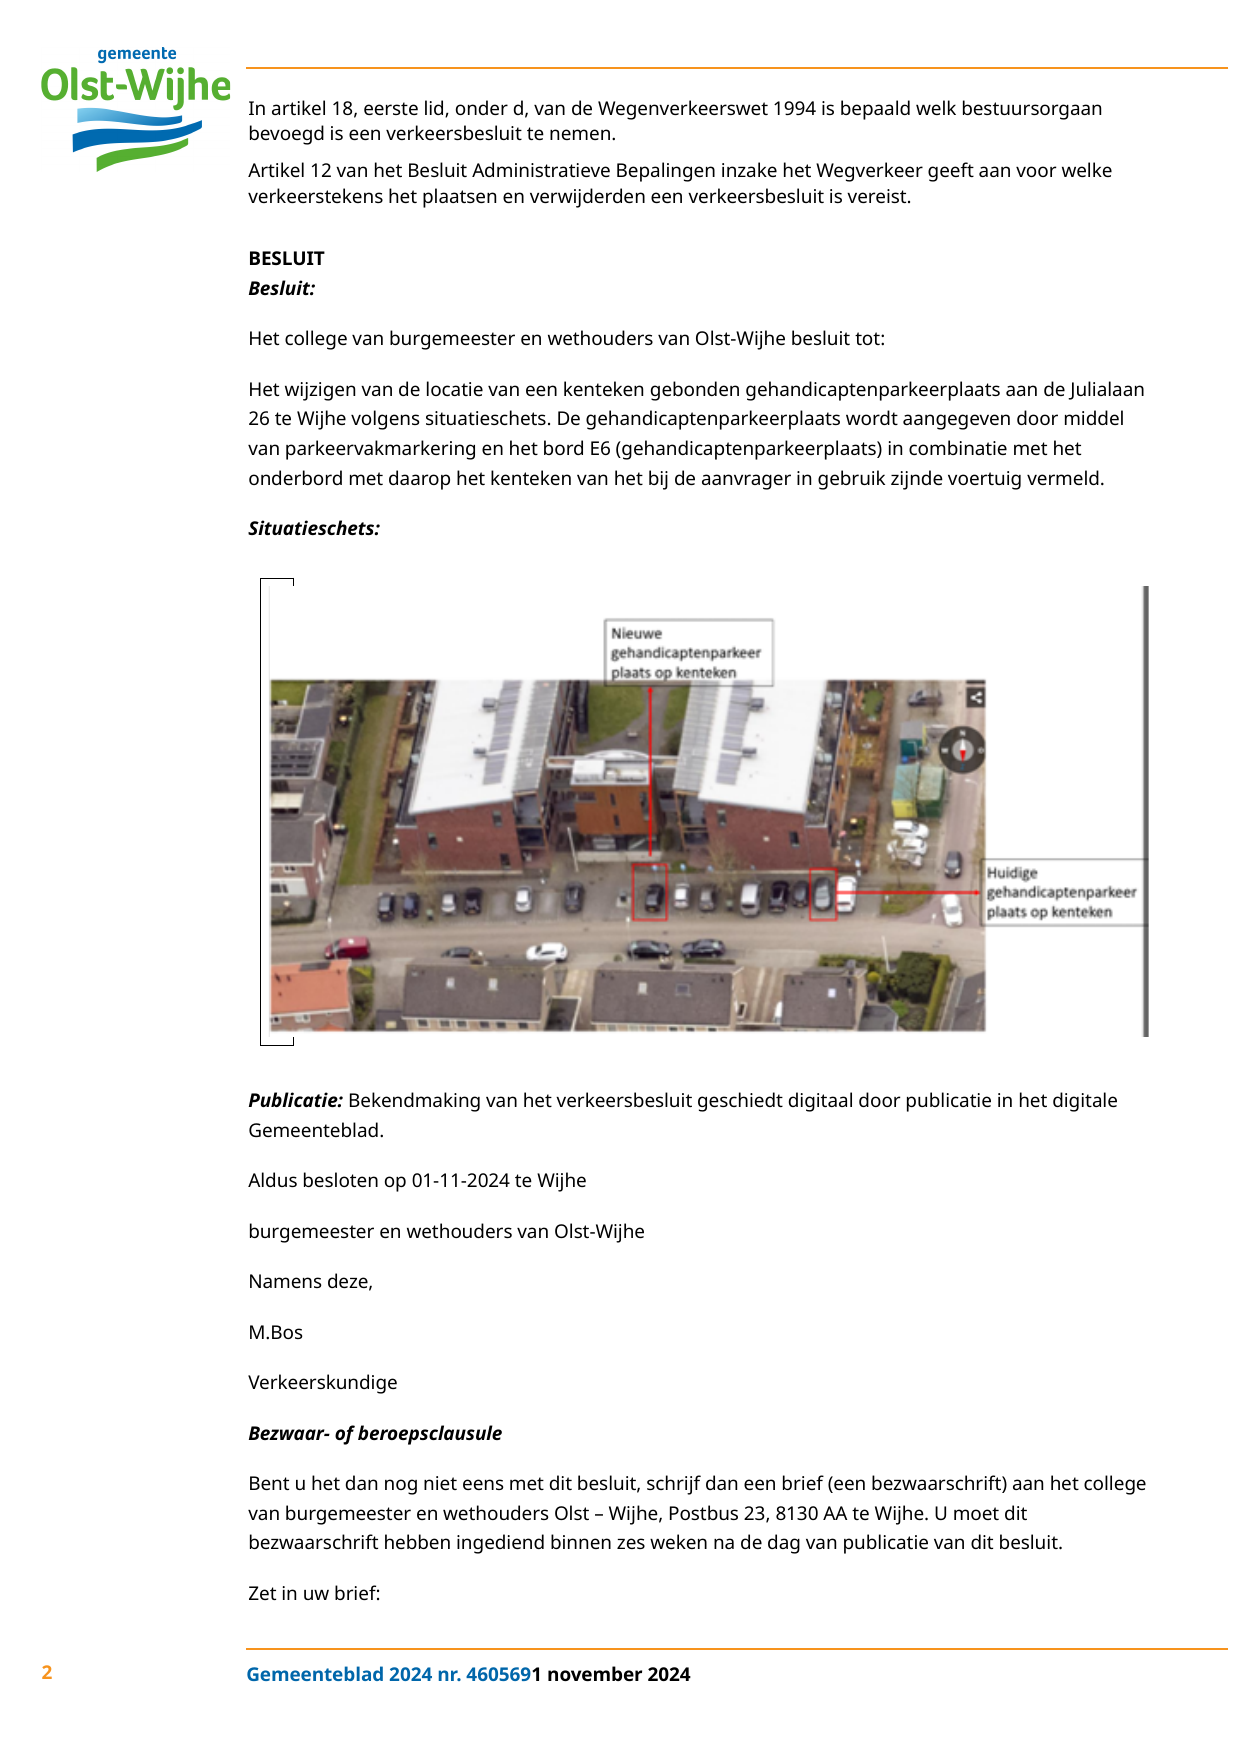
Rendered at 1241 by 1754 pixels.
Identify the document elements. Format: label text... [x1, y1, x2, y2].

text Situatieschets: [248, 515, 1152, 541]
text burgemeester en wethouders van Olst-Wijhe [248, 1218, 1152, 1244]
text Het wijzigen van de locatie van een kenteken gebonden gehandicaptenparkeerplaats aan de Julialaan 26 te Wijhe volgens situatieschets. De gehandicaptenparkeerplaats wordt aangegeven door middel van parkeervakmarkering en het bord E6 (gehandicaptenparkeerplaats) in combinatie met het onderbord met daarop het kenteken van het bij de aanvrager in gebruik zijnde voertuig vermeld. [248, 376, 1152, 491]
text BESLUIT [248, 246, 1152, 271]
text Het college van burgemeester en wethouders van Olst-Wijhe besluit tot: [248, 326, 1152, 351]
text In artikel 18, eerste lid, onder d, van de Wegenverkeerswet 1994 is bepaald welk bestuursorgaan bevoegd is een verkeersbesluit te nemen. [248, 95, 1152, 146]
picture [41, 47, 231, 172]
text Besluit: [248, 275, 1152, 301]
text Zet in uw brief: [248, 1580, 1152, 1605]
text Namens deze, [248, 1268, 1152, 1294]
text Artikel 12 van het Besluit Administratieve Bepalingen inzake het Wegverkeer geeft aan voor welke verkeerstekens het plaatsen en verwijderden een verkeersbesluit is vereist. [248, 157, 1152, 209]
text Bezwaar- of beroepsclausule [248, 1420, 1152, 1445]
text Aldus besloten op 01-11-2024 te Wijhe [248, 1168, 1152, 1193]
picture [268, 586, 1149, 1037]
text Verkeerskundige [248, 1369, 1152, 1395]
text Bent u het dan nog niet eens met dit besluit, schrijf dan een brief (een bezwaarschrift) aan het college van burgemeester en wethouders Olst – Wijhe, Postbus 23, 8130 AA te Wijhe. U moet dit bezwaarschrift hebben ingediend binnen zes weken na de dag van publicatie van dit besluit. [248, 1470, 1152, 1555]
text Publicatie: Bekendmaking van het verkeersbesluit geschiedt digitaal door publicatie in het digitale Gemeenteblad. [248, 1088, 1152, 1143]
text M.Bos [248, 1319, 1152, 1344]
